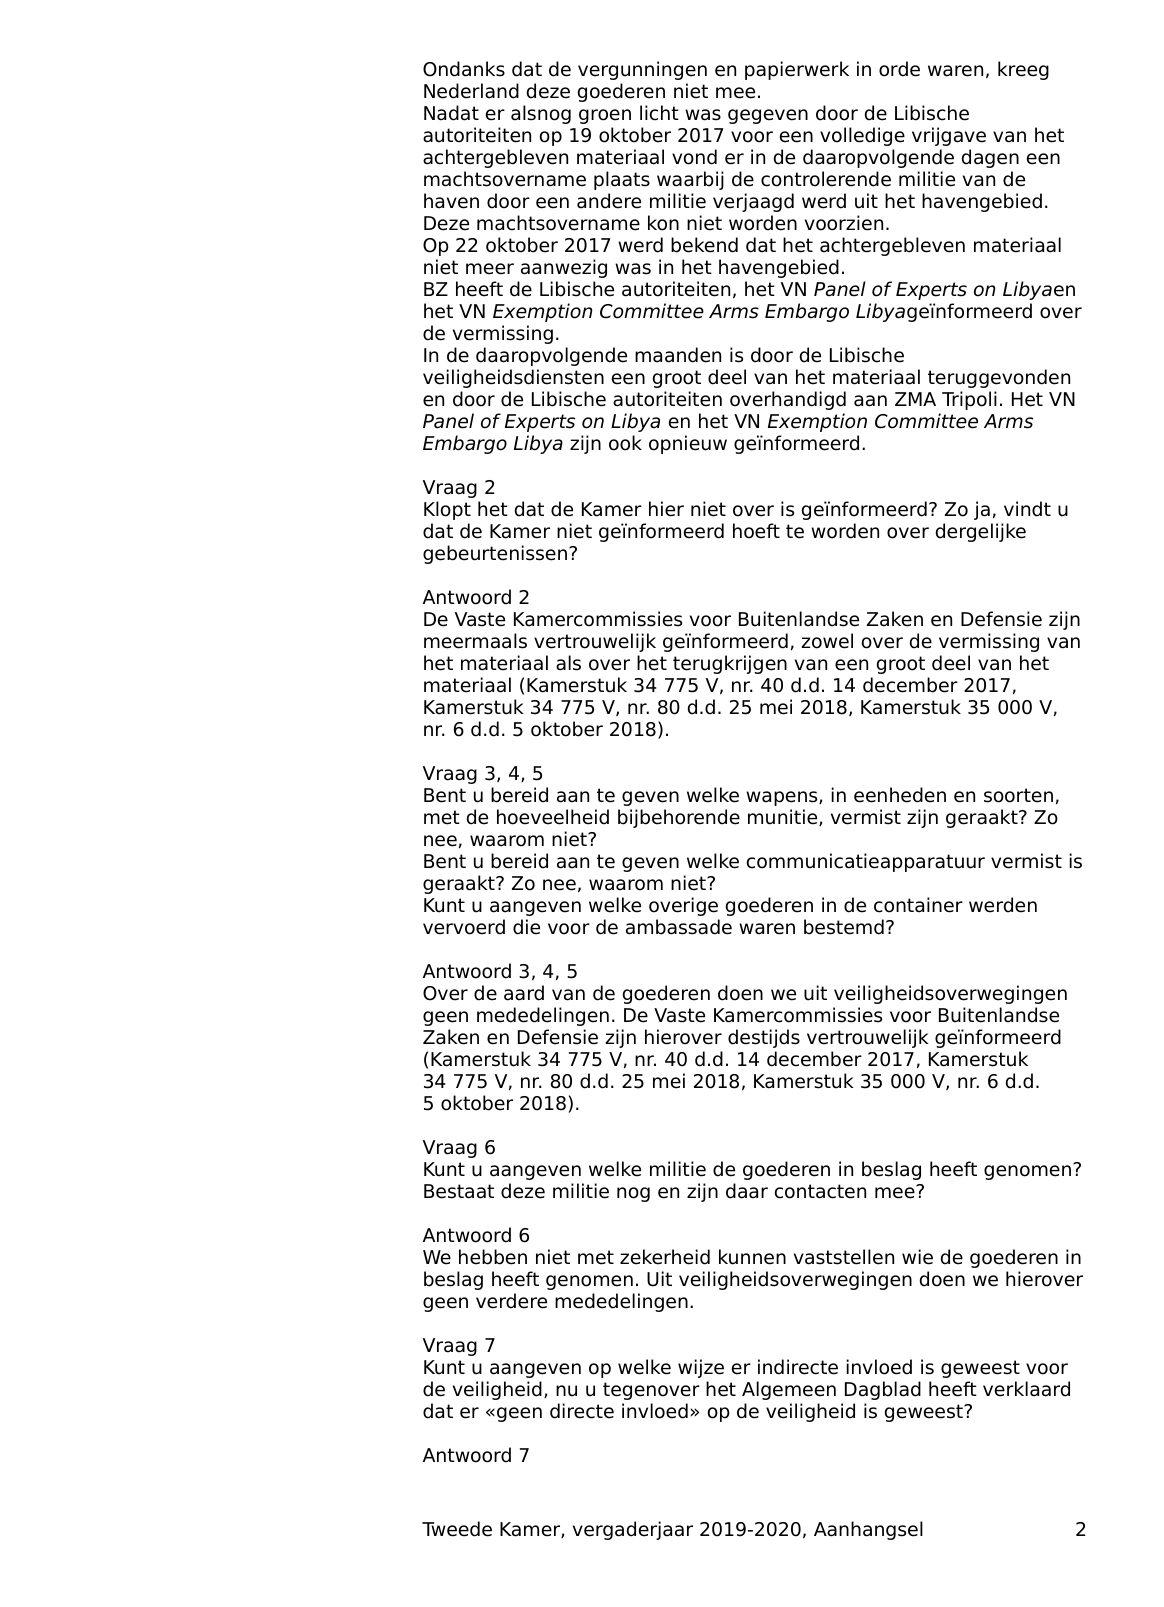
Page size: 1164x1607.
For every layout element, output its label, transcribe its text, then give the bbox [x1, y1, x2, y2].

text Kunt u aangeven welke overige goederen in de container werden vervoerd die voor de ambassade waren bestemd? [422, 895, 1087, 939]
text In de daaropvolgende maanden is door de Libische veiligheidsdiensten een groot deel van het materiaal teruggevonden en door de Libische autoriteiten overhandigd aan ZMA Tripoli. Het VN Panel of Experts on Libya en het VN Exemption Committee Arms Embargo Libya zijn ook opnieuw geïnformeerd. [422, 345, 1087, 455]
text De Vaste Kamercommissies voor Buitenlandse Zaken en Defensie zijn meermaals vertrouwelijk geïnformeerd, zowel over de vermissing van het materiaal als over het terugkrijgen van een groot deel van het materiaal (Kamerstuk 34 775 V, nr. 40 d.d. 14 december 2017, Kamerstuk 34 775 V, nr. 80 d.d. 25 mei 2018, Kamerstuk 35 000 V, nr. 6 d.d. 5 oktober 2018). [422, 609, 1087, 741]
text Ondanks dat de vergunningen en papierwerk in orde waren, kreeg Nederland deze goederen niet mee. [422, 59, 1087, 103]
text Vraag 7 [422, 1335, 1087, 1357]
text Deze machtsovername kon niet worden voorzien. [422, 213, 1087, 235]
text Nadat er alsnog groen licht was gegeven door de Libische autoriteiten op 19 oktober 2017 voor een volledige vrijgave van het achtergebleven materiaal vond er in de daaropvolgende dagen een machtsovername plaats waarbij de controlerende militie van de haven door een andere militie verjaagd werd uit het havengebied. [422, 103, 1087, 213]
text Antwoord 2 [422, 587, 1087, 609]
text Op 22 oktober 2017 werd bekend dat het achtergebleven materiaal niet meer aanwezig was in het havengebied. [422, 235, 1087, 279]
text Antwoord 7 [422, 1445, 1087, 1467]
text Vraag 6 [422, 1137, 1087, 1159]
text Kunt u aangeven welke militie de goederen in beslag heeft genomen? Bestaat deze militie nog en zijn daar contacten mee? [422, 1159, 1087, 1203]
text BZ heeft de Libische autoriteiten, het VN Panel of Experts on Libyaen het VN Exemption Committee Arms Embargo Libyageïnformeerd over de vermissing. [422, 279, 1087, 345]
text Antwoord 3, 4, 5 [422, 961, 1087, 983]
text Antwoord 6 [422, 1225, 1087, 1247]
text Kunt u aangeven op welke wijze er indirecte invloed is geweest voor de veiligheid, nu u tegenover het Algemeen Dagblad heeft verklaard dat er «geen directe invloed» op de veiligheid is geweest? [422, 1357, 1087, 1423]
text Bent u bereid aan te geven welke communicatieapparatuur vermist is geraakt? Zo nee, waarom niet? [422, 851, 1087, 895]
text Bent u bereid aan te geven welke wapens, in eenheden en soorten, met de hoeveelheid bijbehorende munitie, vermist zijn geraakt? Zo nee, waarom niet? [422, 785, 1087, 851]
text Over de aard van de goederen doen we uit veiligheidsoverwegingen geen mededelingen. De Vaste Kamercommissies voor Buitenlandse Zaken en Defensie zijn hierover destijds vertrouwelijk geïnformeerd (Kamerstuk 34 775 V, nr. 40 d.d. 14 december 2017, Kamerstuk 34 775 V, nr. 80 d.d. 25 mei 2018, Kamerstuk 35 000 V, nr. 6 d.d. 5 oktober 2018). [422, 983, 1087, 1115]
text Vraag 3, 4, 5 [422, 763, 1087, 785]
text Klopt het dat de Kamer hier niet over is geïnformeerd? Zo ja, vindt u dat de Kamer niet geïnformeerd hoeft te worden over dergelijke gebeurtenissen? [422, 499, 1087, 565]
text We hebben niet met zekerheid kunnen vaststellen wie de goederen in beslag heeft genomen. Uit veiligheidsoverwegingen doen we hierover geen verdere mededelingen. [422, 1247, 1087, 1313]
text Vraag 2 [422, 477, 1087, 499]
